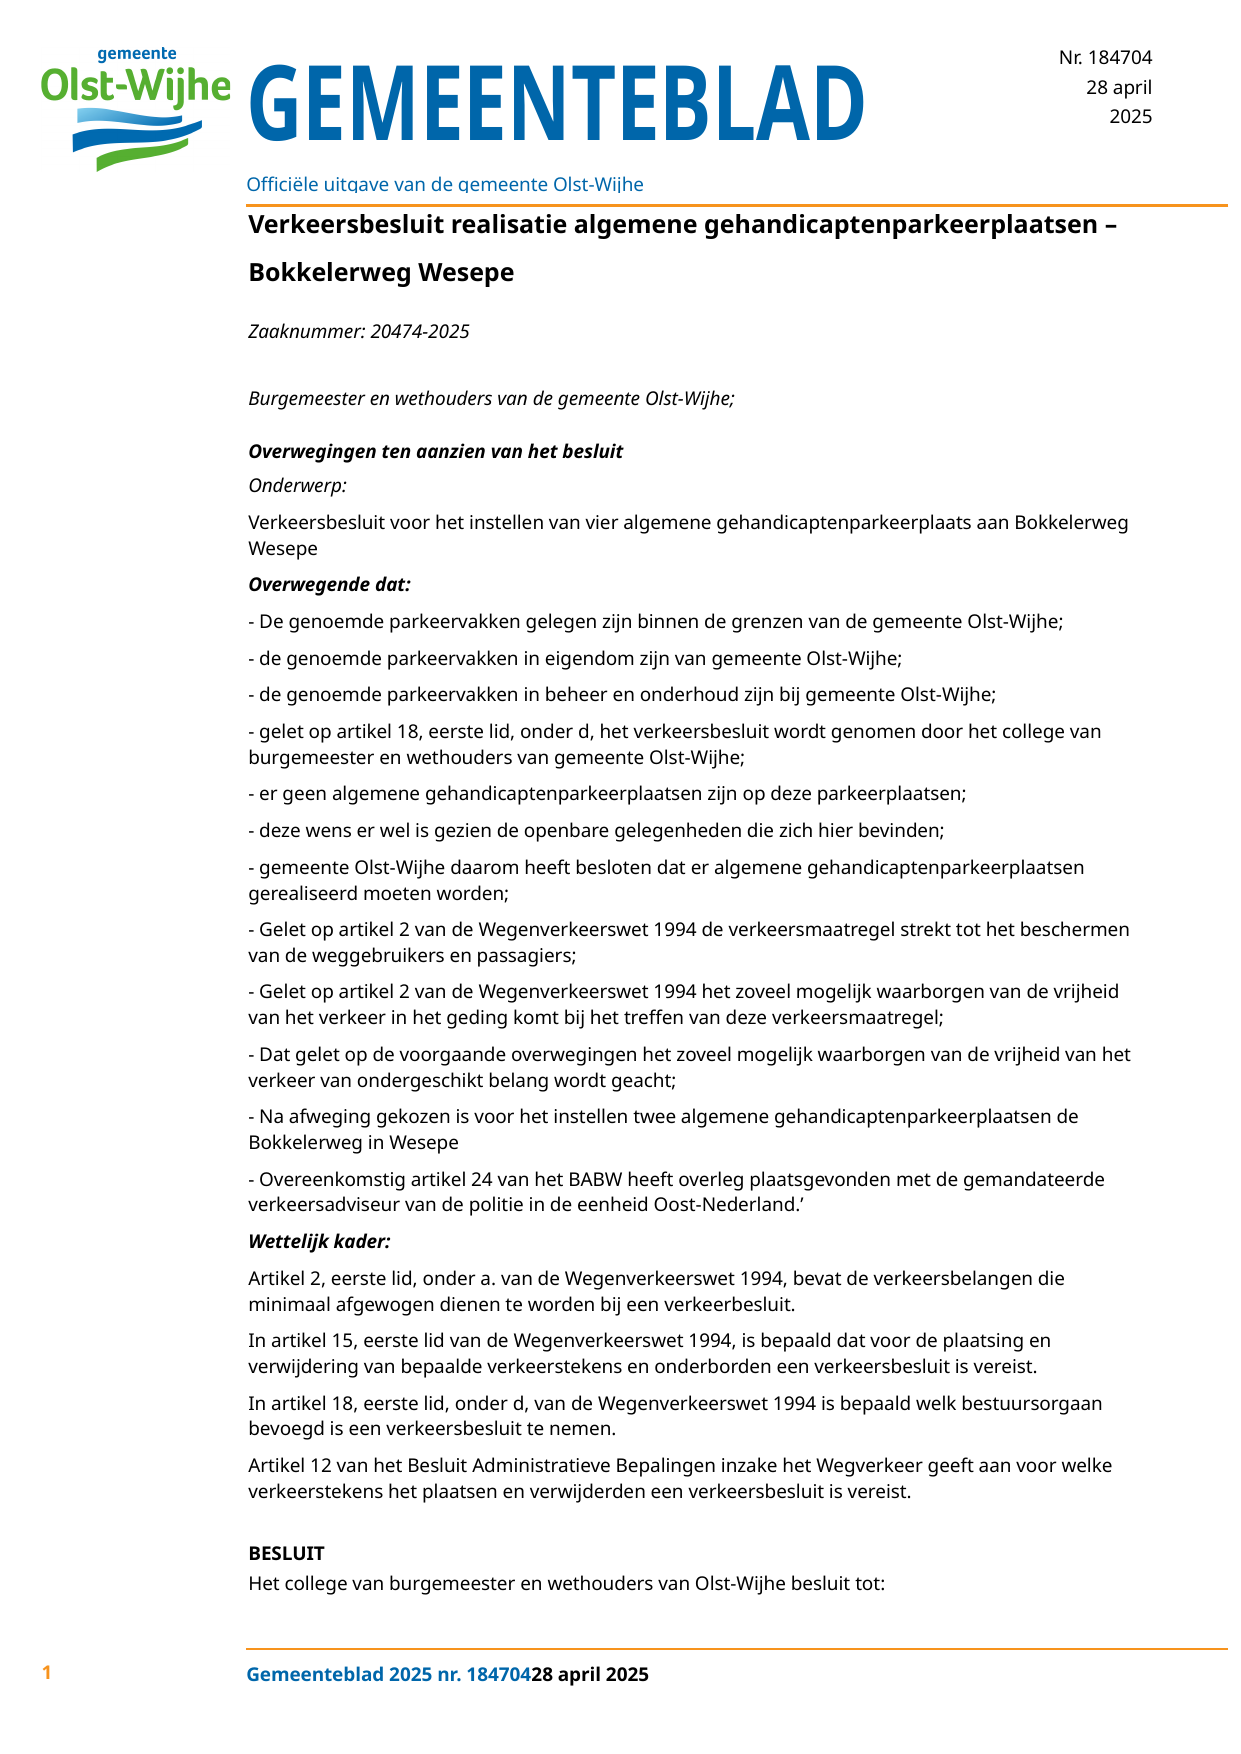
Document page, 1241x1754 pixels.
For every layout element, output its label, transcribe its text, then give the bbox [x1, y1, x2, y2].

text - Na afweging gekozen is voor het instellen twee algemene gehandicaptenparkeerplaatsen de Bokkelerweg in Wesepe [248, 1103, 1152, 1155]
text In artikel 18, eerste lid, onder d, van de Wegenverkeerswet 1994 is bepaald welk bestuursorgaan bevoegd is een verkeersbesluit te nemen. [248, 1390, 1152, 1441]
text Verkeersbesluit voor het instellen van vier algemene gehandicaptenparkeerplaats aan Bokkelerweg Wesepe [248, 509, 1152, 561]
text Burgemeester en wethouders van de gemeente Olst-Wijhe; [248, 386, 1152, 411]
text Overwegende dat: [248, 572, 1152, 597]
text In artikel 15, eerste lid van de Wegenverkeerswet 1994, is bepaald dat voor de plaatsing en verwijdering van bepaalde verkeerstekens en onderborden een verkeersbesluit is vereist. [248, 1327, 1152, 1379]
text Zaaknummer: 20474-2025 [248, 318, 1152, 344]
text - Overeenkomstig artikel 24 van het BABW heeft overleg plaatsgevonden met de gemandateerde verkeersadviseur van de politie in de eenheid Oost-Nederland.’ [248, 1166, 1152, 1217]
text Overwegingen ten aanzien van het besluit [248, 438, 1152, 464]
text - de genoemde parkeervakken in beheer en onderhoud zijn bij gemeente Olst-Wijhe; [248, 682, 1152, 707]
text - deze wens er wel is gezien de openbare gelegenheden die zich hier bevinden; [248, 817, 1152, 843]
text Wettelijk kader: [248, 1228, 1152, 1254]
text Onderwerp: [248, 472, 1152, 498]
text - Gelet op artikel 2 van de Wegenverkeerswet 1994 het zoveel mogelijk waarborgen van de vrijheid van het verkeer in het geding komt bij het treffen van deze verkeersmaatregel; [248, 979, 1152, 1030]
text Het college van burgemeester en wethouders van Olst-Wijhe besluit tot: [248, 1570, 1152, 1596]
text Verkeersbesluit realisatie algemene gehandicaptenparkeerplaatsen – Bokkelerweg Wesepe [248, 207, 1152, 288]
text - de genoemde parkeervakken in eigendom zijn van gemeente Olst-Wijhe; [248, 645, 1152, 671]
text - Dat gelet op de voorgaande overwegingen het zoveel mogelijk waarborgen van de vrijheid van het verkeer van ondergeschikt belang wordt geacht; [248, 1041, 1152, 1093]
text - er geen algemene gehandicaptenparkeerplaatsen zijn op deze parkeerplaatsen; [248, 781, 1152, 806]
text Artikel 2, eerste lid, onder a. van de Wegenverkeerswet 1994, bevat de verkeersbelangen die minimaal afgewogen dienen te worden bij een verkeerbesluit. [248, 1265, 1152, 1316]
picture [41, 47, 231, 172]
text - De genoemde parkeervakken gelegen zijn binnen de grenzen van de gemeente Olst-Wijhe; [248, 608, 1152, 634]
text Artikel 12 van het Besluit Administratieve Bepalingen inzake het Wegverkeer geeft aan voor welke verkeerstekens het plaatsen en verwijderden een verkeersbesluit is vereist. [248, 1452, 1152, 1504]
text - Gelet op artikel 2 van de Wegenverkeerswet 1994 de verkeersmaatregel strekt tot het beschermen van de weggebruikers en passagiers; [248, 916, 1152, 968]
text BESLUIT [248, 1541, 1152, 1566]
text - gelet op artikel 18, eerste lid, onder d, het verkeersbesluit wordt genomen door het college van burgemeester en wethouders van gemeente Olst-Wijhe; [248, 718, 1152, 770]
text - gemeente Olst-Wijhe daarom heeft besloten dat er algemene gehandicaptenparkeerplaatsen gerealiseerd moeten worden; [248, 854, 1152, 905]
